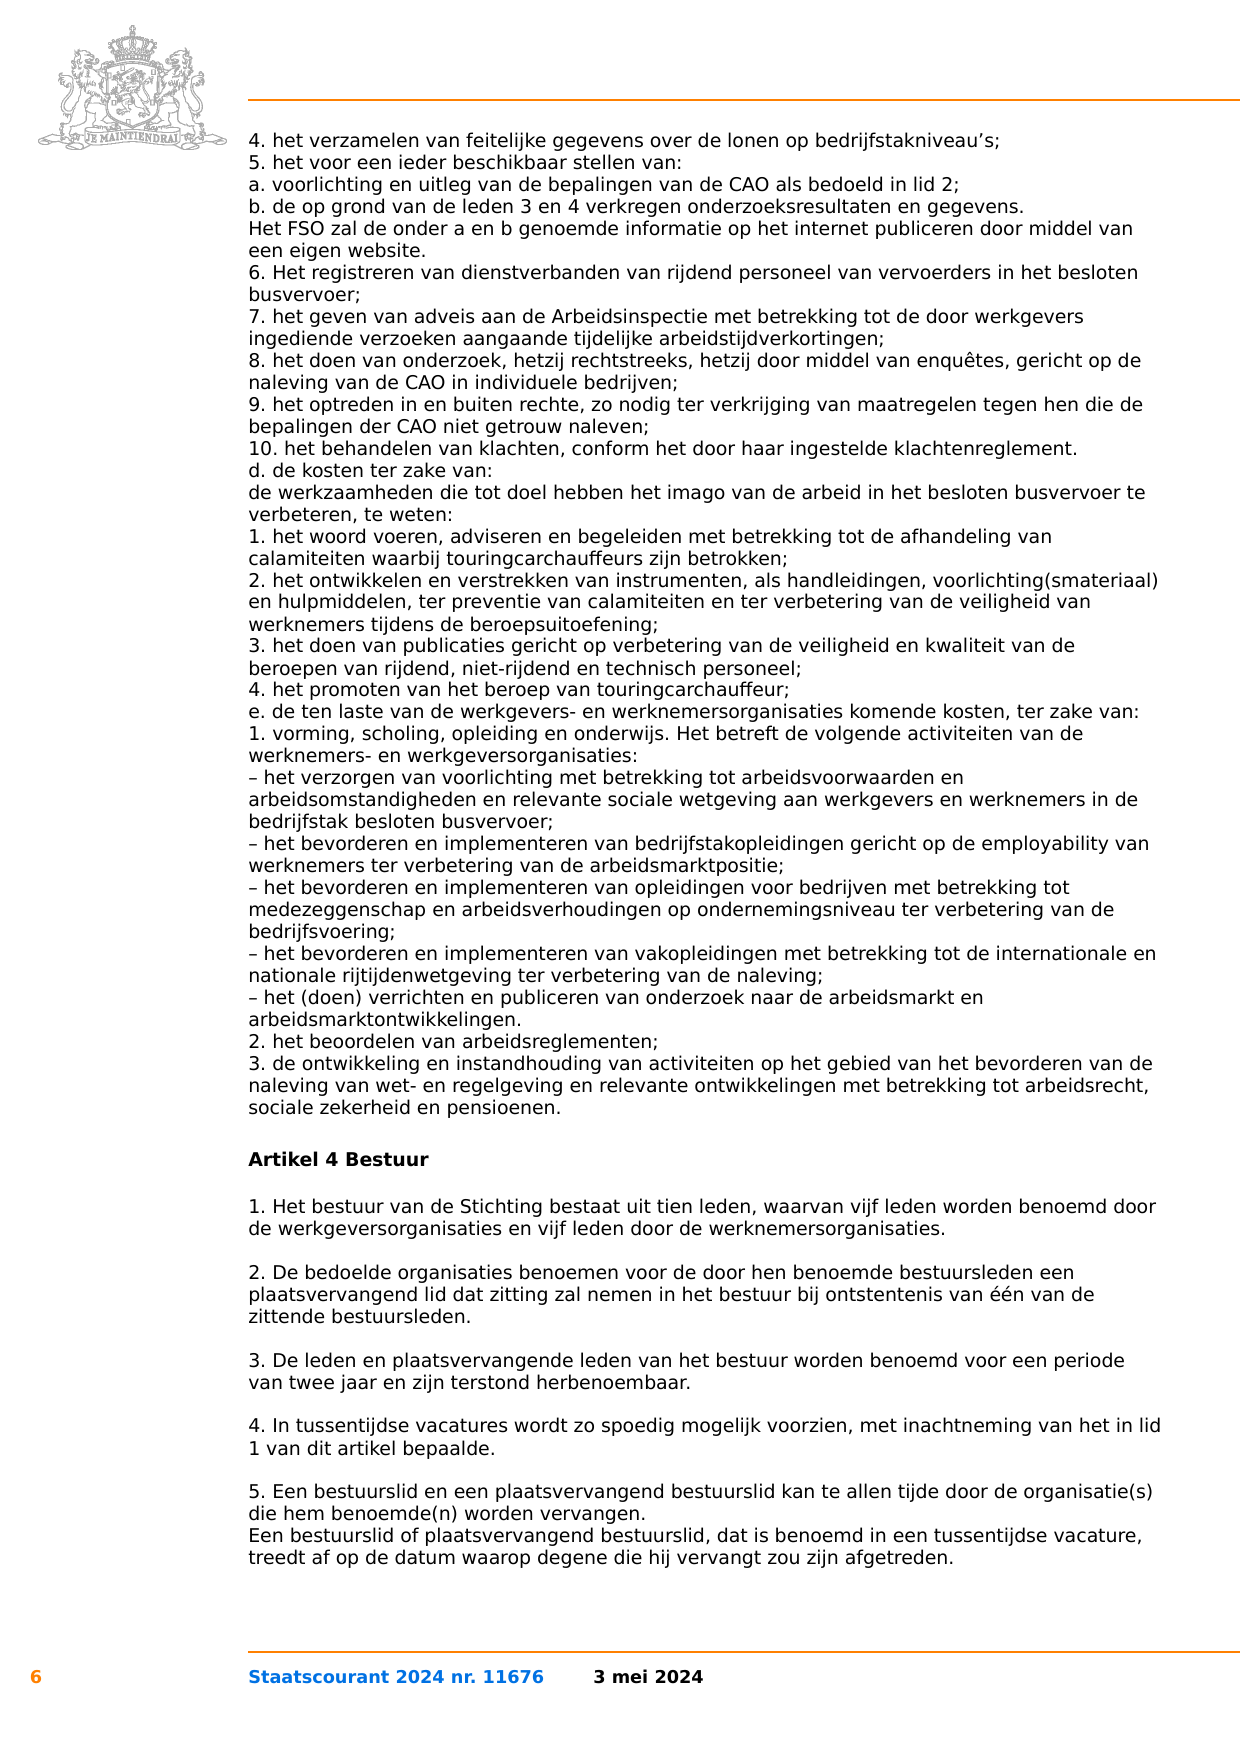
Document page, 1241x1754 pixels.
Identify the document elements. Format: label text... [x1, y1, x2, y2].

text de werkzaamheden die tot doel hebben het imago van de arbeid in het besloten busvervoer te verbeteren, te weten: [248, 482, 1163, 526]
text – het bevorderen en implementeren van opleidingen voor bedrijven met betrekking tot medezeggenschap en arbeidsverhoudingen op ondernemingsniveau ter verbetering van de bedrijfsvoering; [248, 877, 1163, 943]
text a. voorlichting en uitleg van de bepalingen van de CAO als bedoeld in lid 2; [248, 174, 1163, 196]
text 3. De leden en plaatsvervangende leden van het bestuur worden benoemd voor een periode van twee jaar en zijn terstond herbenoembaar. [248, 1349, 1163, 1393]
text 3. de ontwikkeling en instandhouding van activiteiten op het gebied van het bevorderen van de naleving van wet- en regelgeving en relevante ontwikkelingen met betrekking tot arbeidsrecht, sociale zekerheid en pensioenen. [248, 1053, 1163, 1119]
text Het FSO zal de onder a en b genoemde informatie op het internet publiceren door middel van een eigen website. [248, 218, 1163, 262]
text 1. Het bestuur van de Stichting bestaat uit tien leden, waarvan vijf leden worden benoemd door de werkgeversorganisaties en vijf leden door de werknemersorganisaties. [248, 1196, 1163, 1240]
text 1. het woord voeren, adviseren en begeleiden met betrekking tot de afhandeling van calamiteiten waarbij touringcarchauffeurs zijn betrokken; [248, 526, 1163, 569]
text 3. het doen van publicaties gericht op verbetering van de veiligheid en kwaliteit van de beroepen van rijdend, niet-rijdend en technisch personeel; [248, 635, 1163, 679]
text 9. het optreden in en buiten rechte, zo nodig ter verkrijging van maatregelen tegen hen die de bepalingen der CAO niet getrouw naleven; [248, 394, 1163, 438]
text 4. het verzamelen van feitelijke gegevens over de lonen op bedrijfstakniveau’s; [248, 130, 1163, 152]
text 1. vorming, scholing, opleiding en onderwijs. Het betreft de volgende activiteiten van de werknemers- en werkgeversorganisaties: [248, 723, 1163, 767]
text 7. het geven van adveis aan de Arbeidsinspectie met betrekking tot de door werkgevers ingediende verzoeken aangaande tijdelijke arbeidstijdverkortingen; [248, 306, 1163, 350]
text – het bevorderen en implementeren van vakopleidingen met betrekking tot de internationale en nationale rijtijdenwetgeving ter verbetering van de naleving; [248, 943, 1163, 987]
text 2. het beoordelen van arbeidsreglementen; [248, 1031, 1163, 1053]
text Een bestuurslid of plaatsvervangend bestuurslid, dat is benoemd in een tussentijdse vacature, treedt af op de datum waarop degene die hij vervangt zou zijn afgetreden. [248, 1525, 1163, 1569]
text 6. Het registreren van dienstverbanden van rijdend personeel van vervoerders in het besloten busvervoer; [248, 262, 1163, 306]
text – het verzorgen van voorlichting met betrekking tot arbeidsvoorwaarden en arbeidsomstandigheden en relevante sociale wetgeving aan werkgevers en werknemers in de bedrijfstak besloten busvervoer; [248, 767, 1163, 833]
text d. de kosten ter zake van: [248, 459, 1163, 482]
subtitle Artikel 4 Bestuur [248, 1149, 1163, 1171]
text 5. het voor een ieder beschikbaar stellen van: [248, 152, 1163, 174]
text – het bevorderen en implementeren van bedrijfstakopleidingen gericht op de employability van werknemers ter verbetering van de arbeidsmarktpositie; [248, 833, 1163, 877]
text 4. In tussentijdse vacatures wordt zo spoedig mogelijk voorzien, met inachtneming van het in lid 1 van dit artikel bepaalde. [248, 1415, 1163, 1459]
text 5. Een bestuurslid en een plaatsvervangend bestuurslid kan te allen tijde door de organisatie(s) die hem benoemde(n) worden vervangen. [248, 1481, 1163, 1525]
text e. de ten laste van de werkgevers- en werknemersorganisaties komende kosten, ter zake van: [248, 701, 1163, 723]
text 10. het behandelen van klachten, conform het door haar ingestelde klachtenreglement. [248, 438, 1163, 459]
text 4. het promoten van het beroep van touringcarchauffeur; [248, 679, 1163, 701]
text – het (doen) verrichten en publiceren van onderzoek naar de arbeidsmarkt en arbeidsmarktontwikkelingen. [248, 987, 1163, 1031]
text 8. het doen van onderzoek, hetzij rechtstreeks, hetzij door middel van enquêtes, gericht op de naleving van de CAO in individuele bedrijven; [248, 350, 1163, 394]
picture [38, 25, 227, 150]
text b. de op grond van de leden 3 en 4 verkregen onderzoeksresultaten en gegevens. [248, 196, 1163, 218]
text 2. het ontwikkelen en verstrekken van instrumenten, als handleidingen, voorlichting(smateriaal) en hulpmiddelen, ter preventie van calamiteiten en ter verbetering van de veiligheid van werknemers tijdens de beroepsuitoefening; [248, 569, 1163, 635]
text 2. De bedoelde organisaties benoemen voor de door hen benoemde bestuursleden een plaatsvervangend lid dat zitting zal nemen in het bestuur bij ontstentenis van één van de zittende bestuursleden. [248, 1262, 1163, 1328]
